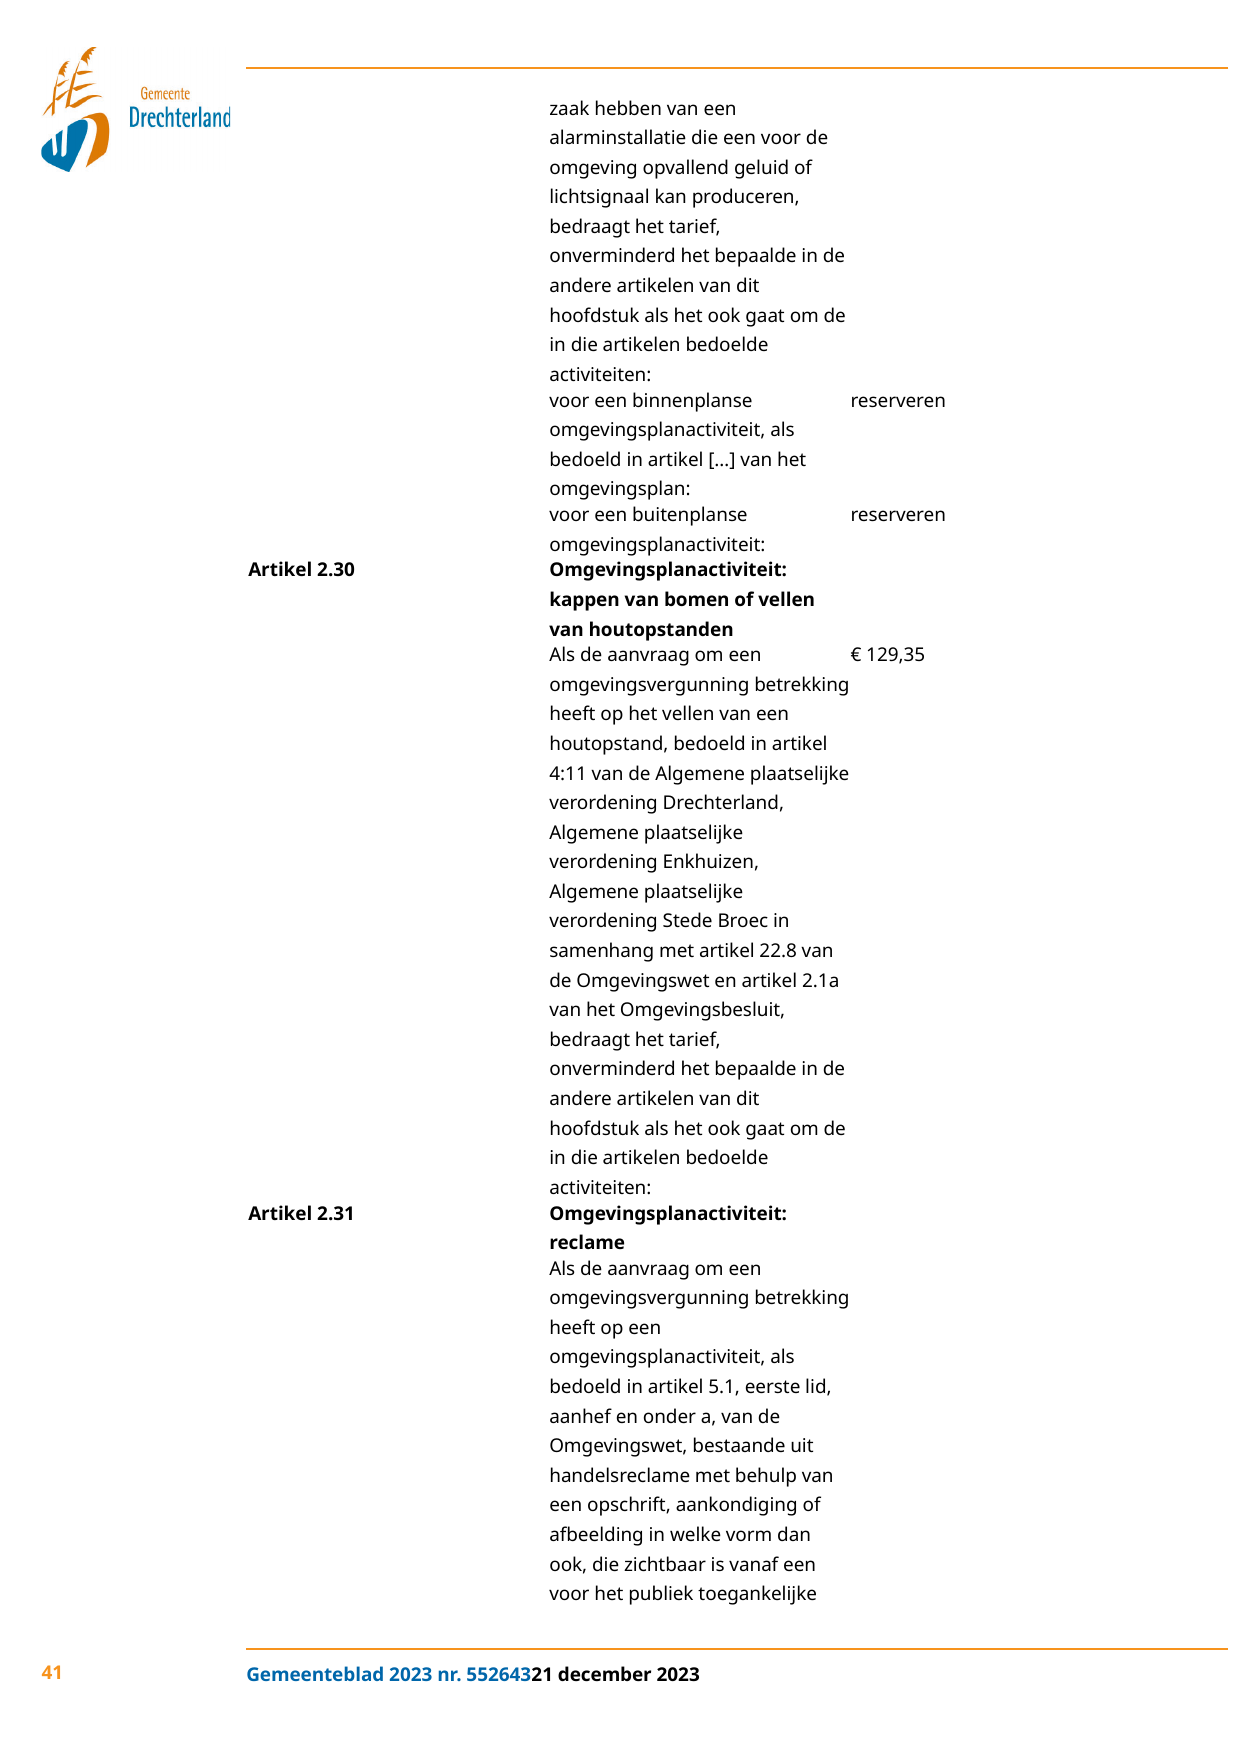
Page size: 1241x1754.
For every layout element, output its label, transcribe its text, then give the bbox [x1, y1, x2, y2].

table_cell € 129,35 [850, 641, 1152, 1200]
table_cell [248, 387, 549, 501]
table_cell Omgevingsplanactiviteit: kappen van bomen of vellen van houtopstanden [549, 557, 850, 641]
table_cell [850, 1200, 1152, 1255]
picture [41, 47, 231, 172]
table_cell Artikel 2.30 [248, 557, 549, 641]
table_cell [248, 95, 549, 387]
table_cell zaak hebben van een alarminstallatie die een voor de omgeving opvallend geluid of lichtsignaal kan produceren, bedraagt het tarief, onverminderd het bepaalde in de andere artikelen van dit hoofdstuk als het ook gaat om de in die artikelen bedoelde activiteiten: [549, 95, 850, 387]
table_cell reserveren [850, 387, 1152, 501]
table_cell voor een buitenplanse omgevingsplanactiviteit: [549, 501, 850, 557]
table_cell Als de aanvraag om een omgevingsvergunning betrekking heeft op een omgevingsplanactiviteit, als bedoeld in artikel 5.1, eerste lid, aanhef en onder a, van de Omgevingswet, bestaande uit handelsreclame met behulp van een opschrift, aankondiging of afbeelding in welke vorm dan ook, die zichtbaar is vanaf een voor het publiek toegankelijke [549, 1255, 850, 1606]
table_cell [850, 95, 1152, 387]
picture [226, 115, 231, 124]
table_cell reserveren [850, 501, 1152, 557]
table_cell [248, 501, 549, 557]
picture [41, 158, 64, 172]
table_cell [850, 1255, 1152, 1606]
table_cell [248, 1255, 549, 1606]
table_cell Artikel 2.31 [248, 1200, 549, 1255]
table_cell Als de aanvraag om een omgevingsvergunning betrekking heeft op het vellen van een houtopstand, bedoeld in artikel 4:11 van de Algemene plaatselijke verordening Drechterland, Algemene plaatselijke verordening Enkhuizen, Algemene plaatselijke verordening Stede Broec in samenhang met artikel 22.8 van de Omgevingswet en artikel 2.1a van het Omgevingsbesluit, bedraagt het tarief, onverminderd het bepaalde in de andere artikelen van dit hoofdstuk als het ook gaat om de in die artikelen bedoelde activiteiten: [549, 641, 850, 1200]
table_cell [850, 557, 1152, 641]
table_cell Omgevingsplanactiviteit: reclame [549, 1200, 850, 1255]
table_cell [248, 641, 549, 1200]
table_cell voor een binnenplanse omgevingsplanactiviteit, als bedoeld in artikel […] van het omgevingsplan: [549, 387, 850, 501]
